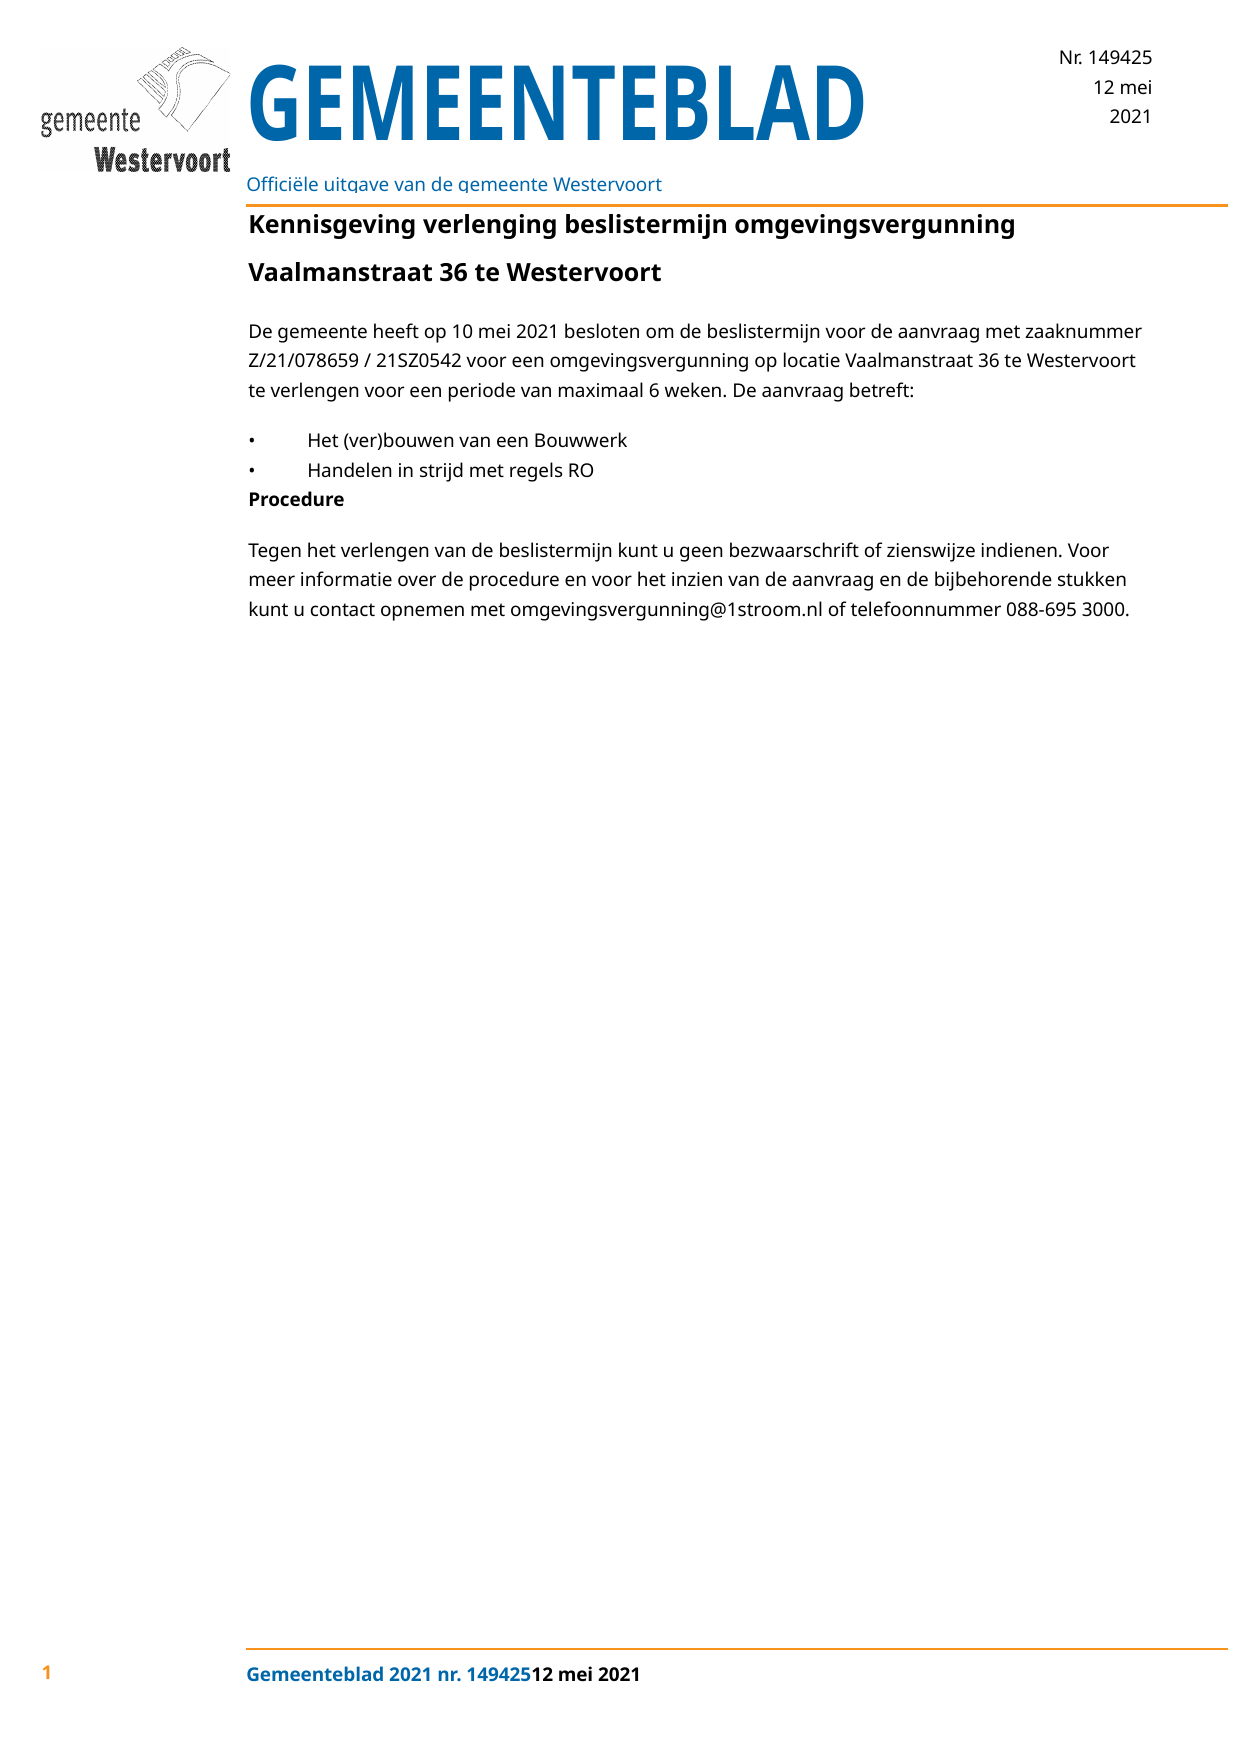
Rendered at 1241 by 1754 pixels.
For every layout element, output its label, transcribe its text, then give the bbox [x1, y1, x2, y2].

text Tegen het verlengen van de beslistermijn kunt u geen bezwaarschrift of zienswijze indienen. Voor meer informatie over de procedure en voor het inzien van de aanvraag en de bijbehorende stukken kunt u contact opnemen met omgevingsvergunning@1stroom.nl of telefoonnummer 088-695 3000. [248, 537, 1152, 622]
text Procedure [248, 487, 1152, 512]
picture [41, 47, 231, 172]
text Kennisgeving verlenging beslistermijn omgevingsvergunning Vaalmanstraat 36 te Westervoort [248, 207, 1152, 288]
text De gemeente heeft op 10 mei 2021 besloten om de beslistermijn voor de aanvraag met zaaknummer Z/21/078659 / 21SZ0542 voor een omgevingsvergunning op locatie Vaalmanstraat 36 te Westervoort te verlengen voor een periode van maximaal 6 weken. De aanvraag betreft: [248, 318, 1152, 403]
list Handelen in strijd met regels RO [248, 457, 1152, 483]
list Het (ver)bouwen van een Bouwwerk [248, 427, 1152, 453]
